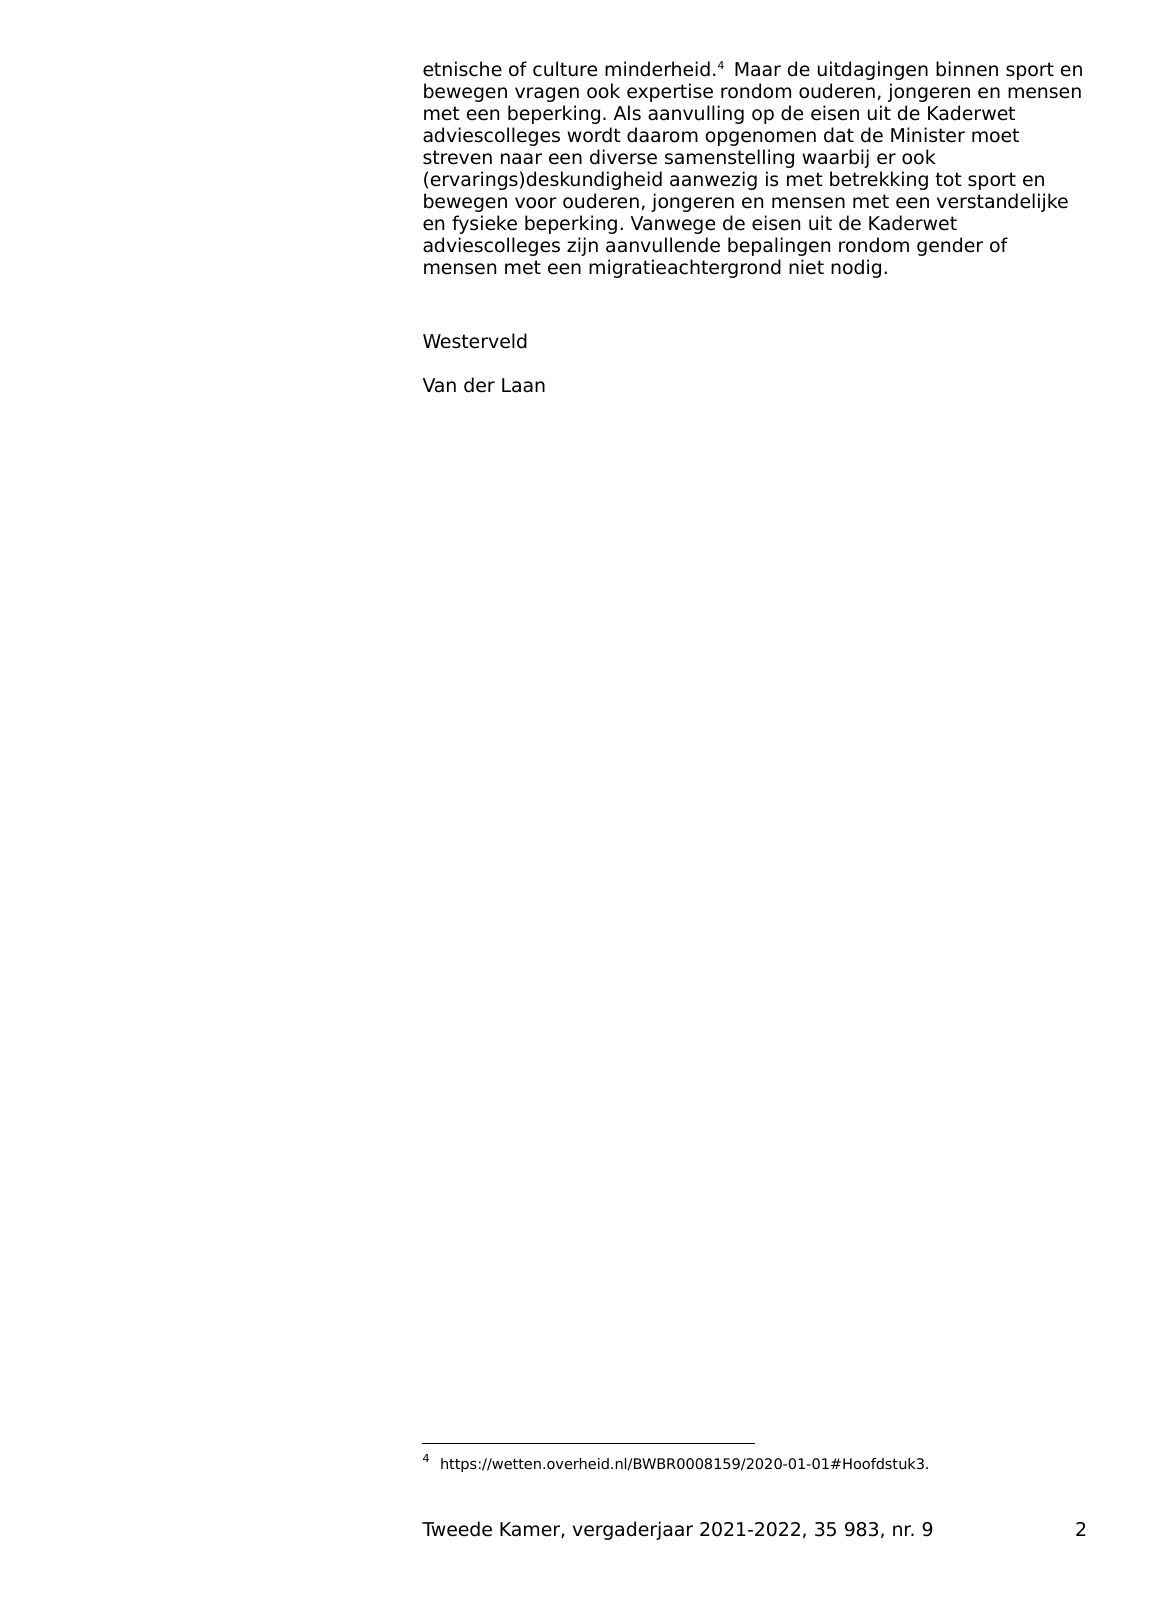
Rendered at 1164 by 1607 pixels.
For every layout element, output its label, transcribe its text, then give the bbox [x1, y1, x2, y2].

text https://wetten.overheid.nl/BWBR0008159/2020-01-01#Hoofdstuk3. [422, 1452, 1087, 1474]
text Westerveld Van der Laan [422, 309, 1087, 397]
text etnische of culture minderheid. Maar de uitdagingen binnen sport en bewegen vragen ook expertise rondom ouderen, jongeren en mensen met een beperking. Als aanvulling op de eisen uit de Kaderwet adviescolleges wordt daarom opgenomen dat de Minister moet streven naar een diverse samenstelling waarbij er ook (ervarings)deskundigheid aanwezig is met betrekking tot sport en bewegen voor ouderen, jongeren en mensen met een verstandelijke en fysieke beperking. Vanwege de eisen uit de Kaderwet adviescolleges zijn aanvullende bepalingen rondom gender of mensen met een migratieachtergrond niet nodig. [422, 59, 1087, 279]
